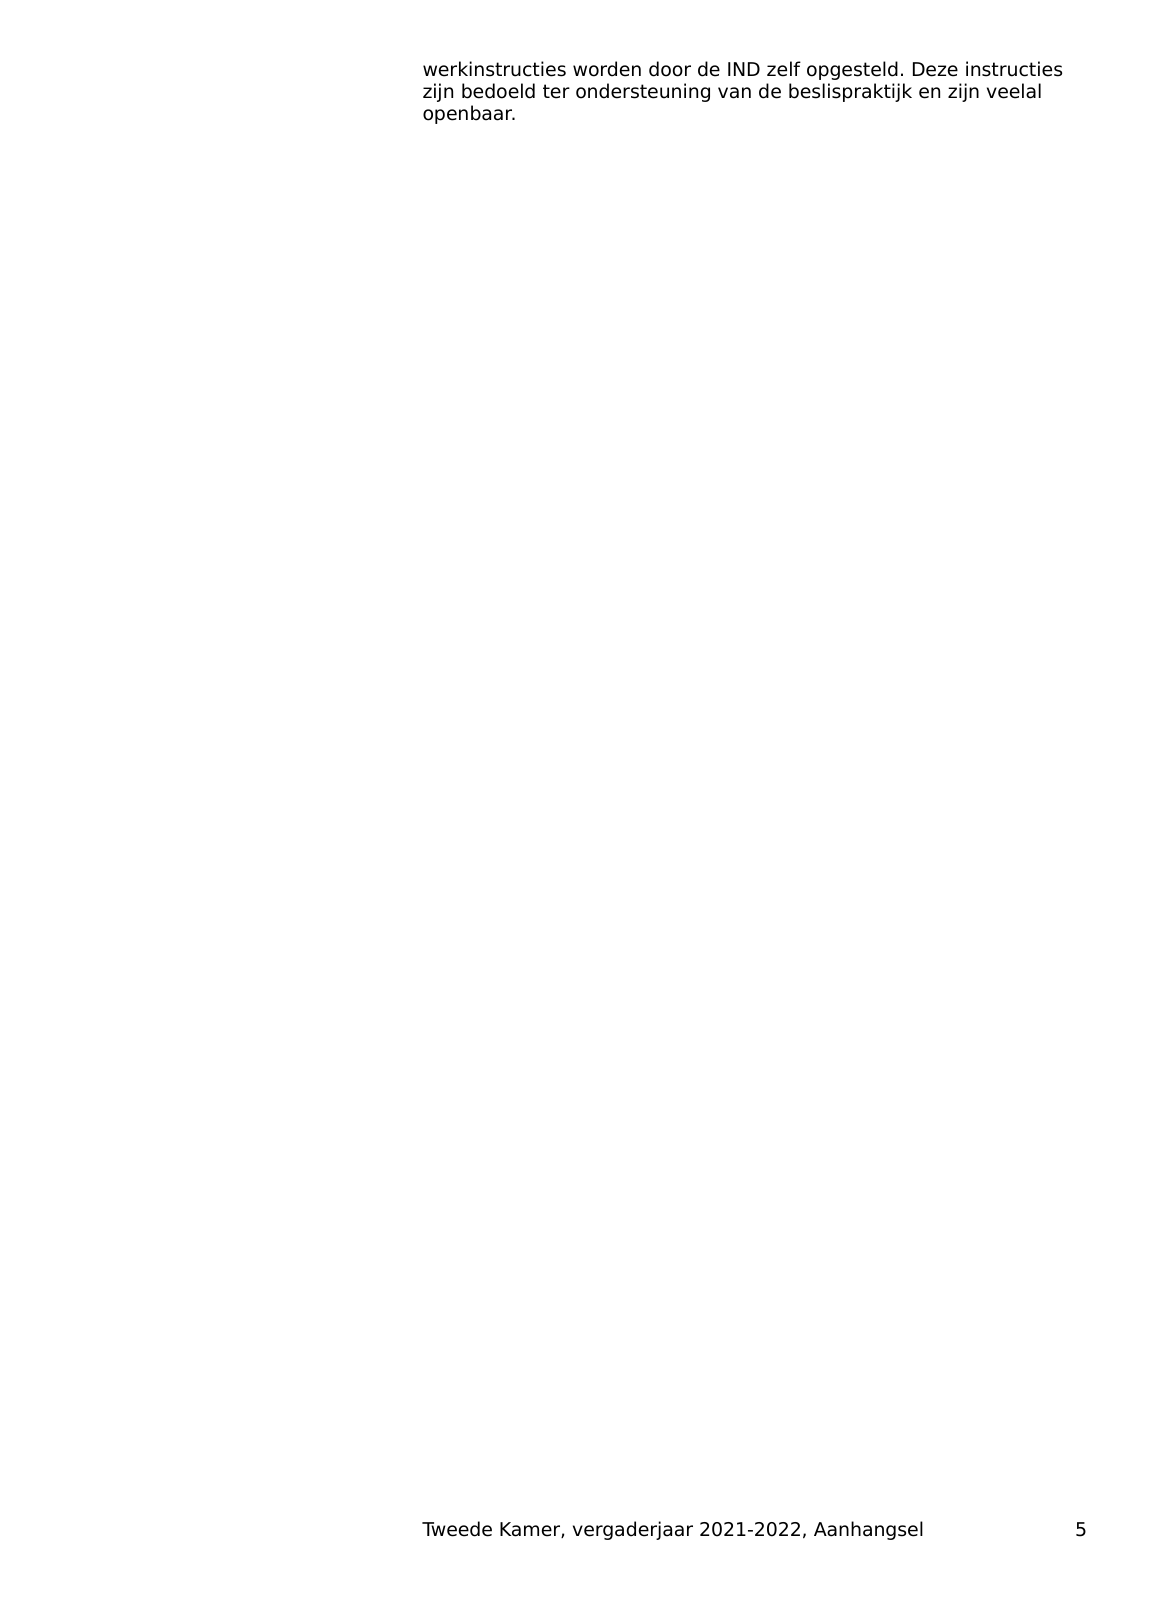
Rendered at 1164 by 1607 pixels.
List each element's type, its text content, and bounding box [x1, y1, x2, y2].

text werkinstructies worden door de IND zelf opgesteld. Deze instructies zijn bedoeld ter ondersteuning van de beslispraktijk en zijn veelal openbaar. [422, 59, 1087, 125]
